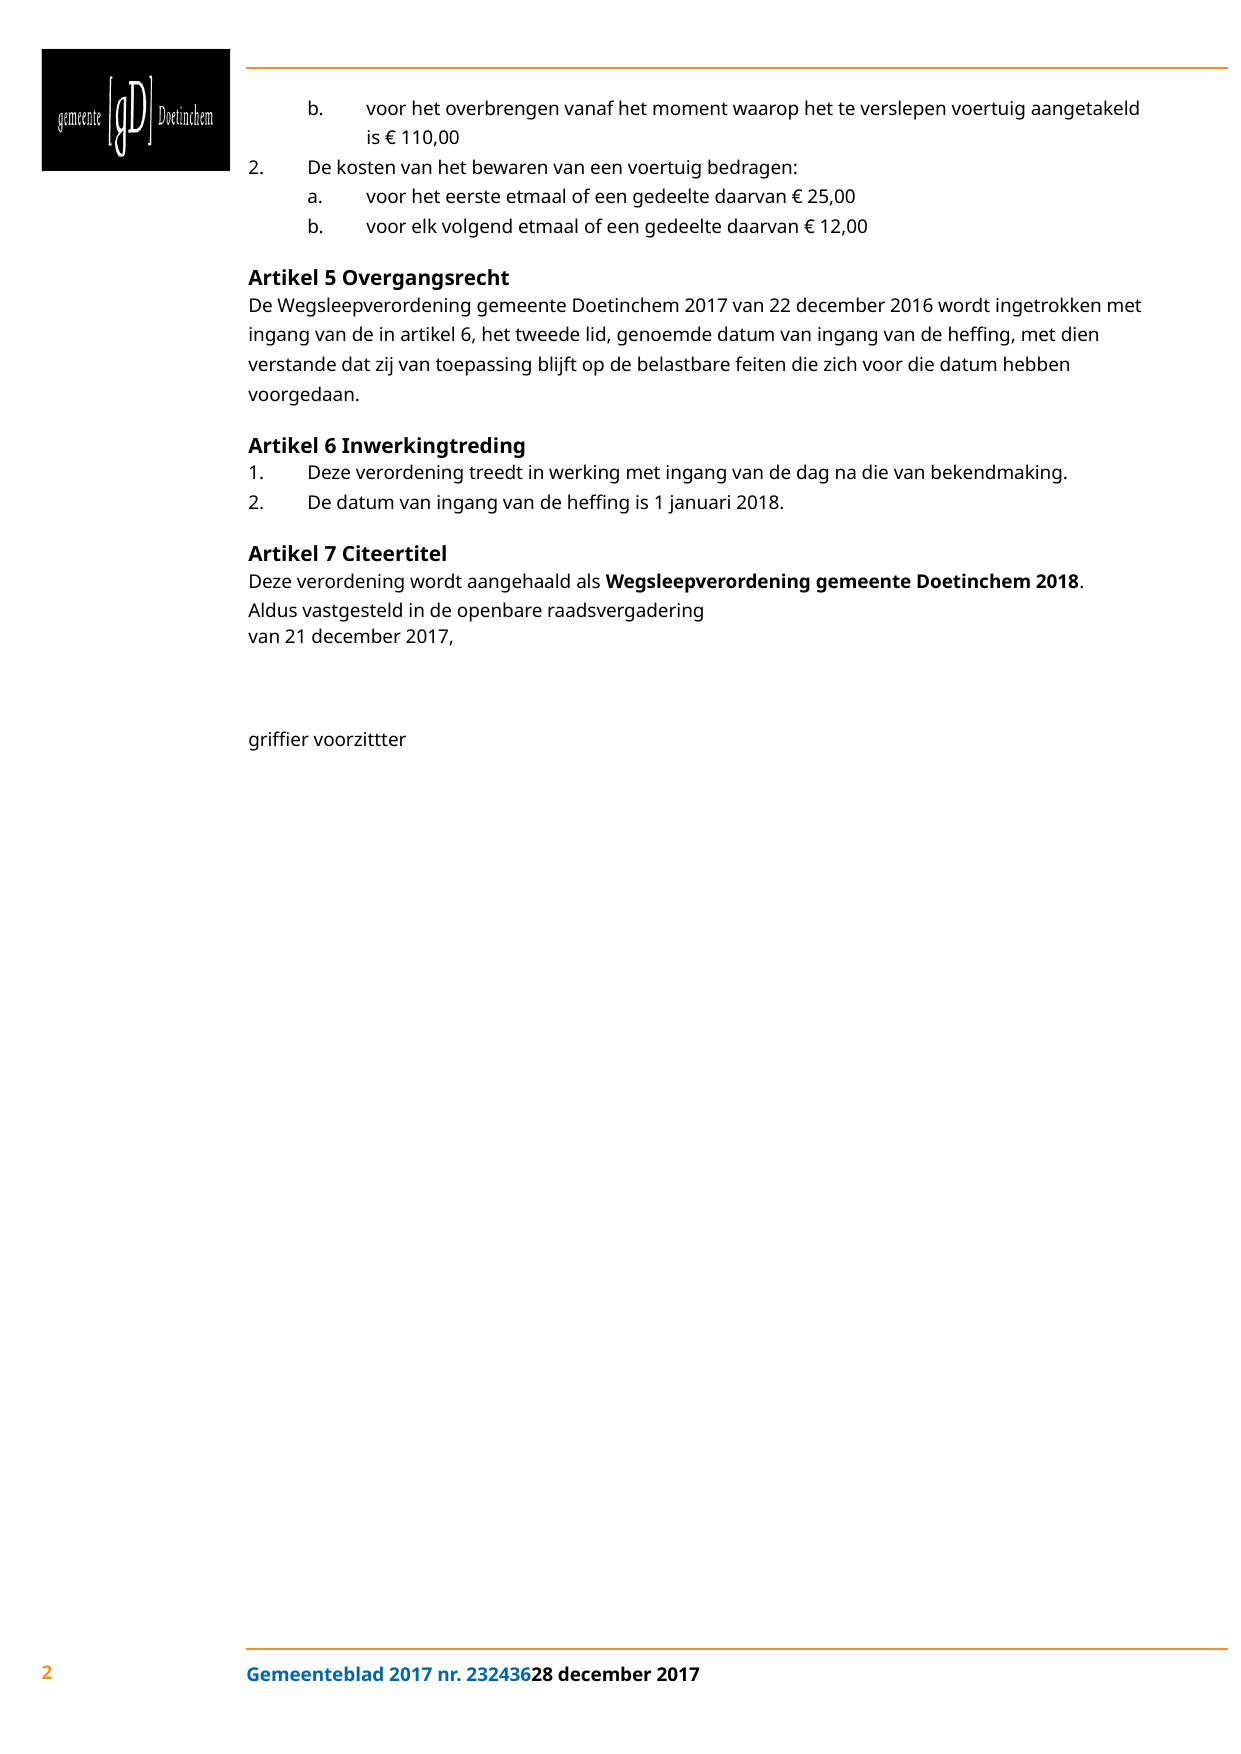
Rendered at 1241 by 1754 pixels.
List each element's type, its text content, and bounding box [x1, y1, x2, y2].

text Artikel 6 Inwerkingtreding [248, 431, 1152, 459]
text Artikel 5 Overgangsrecht [248, 263, 1152, 292]
text Artikel 7 Citeertitel [248, 539, 1152, 568]
text Aldus vastgesteld in de openbare raadsvergadering [248, 598, 1152, 623]
picture [41, 47, 231, 172]
text Deze verordening wordt aangehaald als Wegsleepverordening gemeente Doetinchem 2018. [248, 568, 1152, 594]
text griffier voorzittter [248, 726, 1152, 752]
list De kosten van het bewaren van een voertuig bedragen: [248, 154, 1152, 180]
text De Wegsleepverordening gemeente Doetinchem 2017 van 22 december 2016 wordt ingetrokken met ingang van de in artikel 6, het tweede lid, genoemde datum van ingang van de heffing, met dien verstande dat zij van toepassing blijft op de belastbare feiten die zich voor die datum hebben voorgedaan. [248, 292, 1152, 406]
list voor het overbrengen vanaf het moment waarop het te verslepen voertuig aangetakeld is € 110,00 [307, 95, 1152, 150]
list voor het eerste etmaal of een gedeelte daarvan € 25,00 [307, 183, 1152, 209]
list voor elk volgend etmaal of een gedeelte daarvan € 12,00 [307, 213, 1152, 239]
list De datum van ingang van de heffing is 1 januari 2018. [248, 489, 1152, 515]
text van 21 december 2017, [248, 623, 1152, 649]
list Deze verordening treedt in werking met ingang van de dag na die van bekendmaking. [248, 459, 1152, 485]
